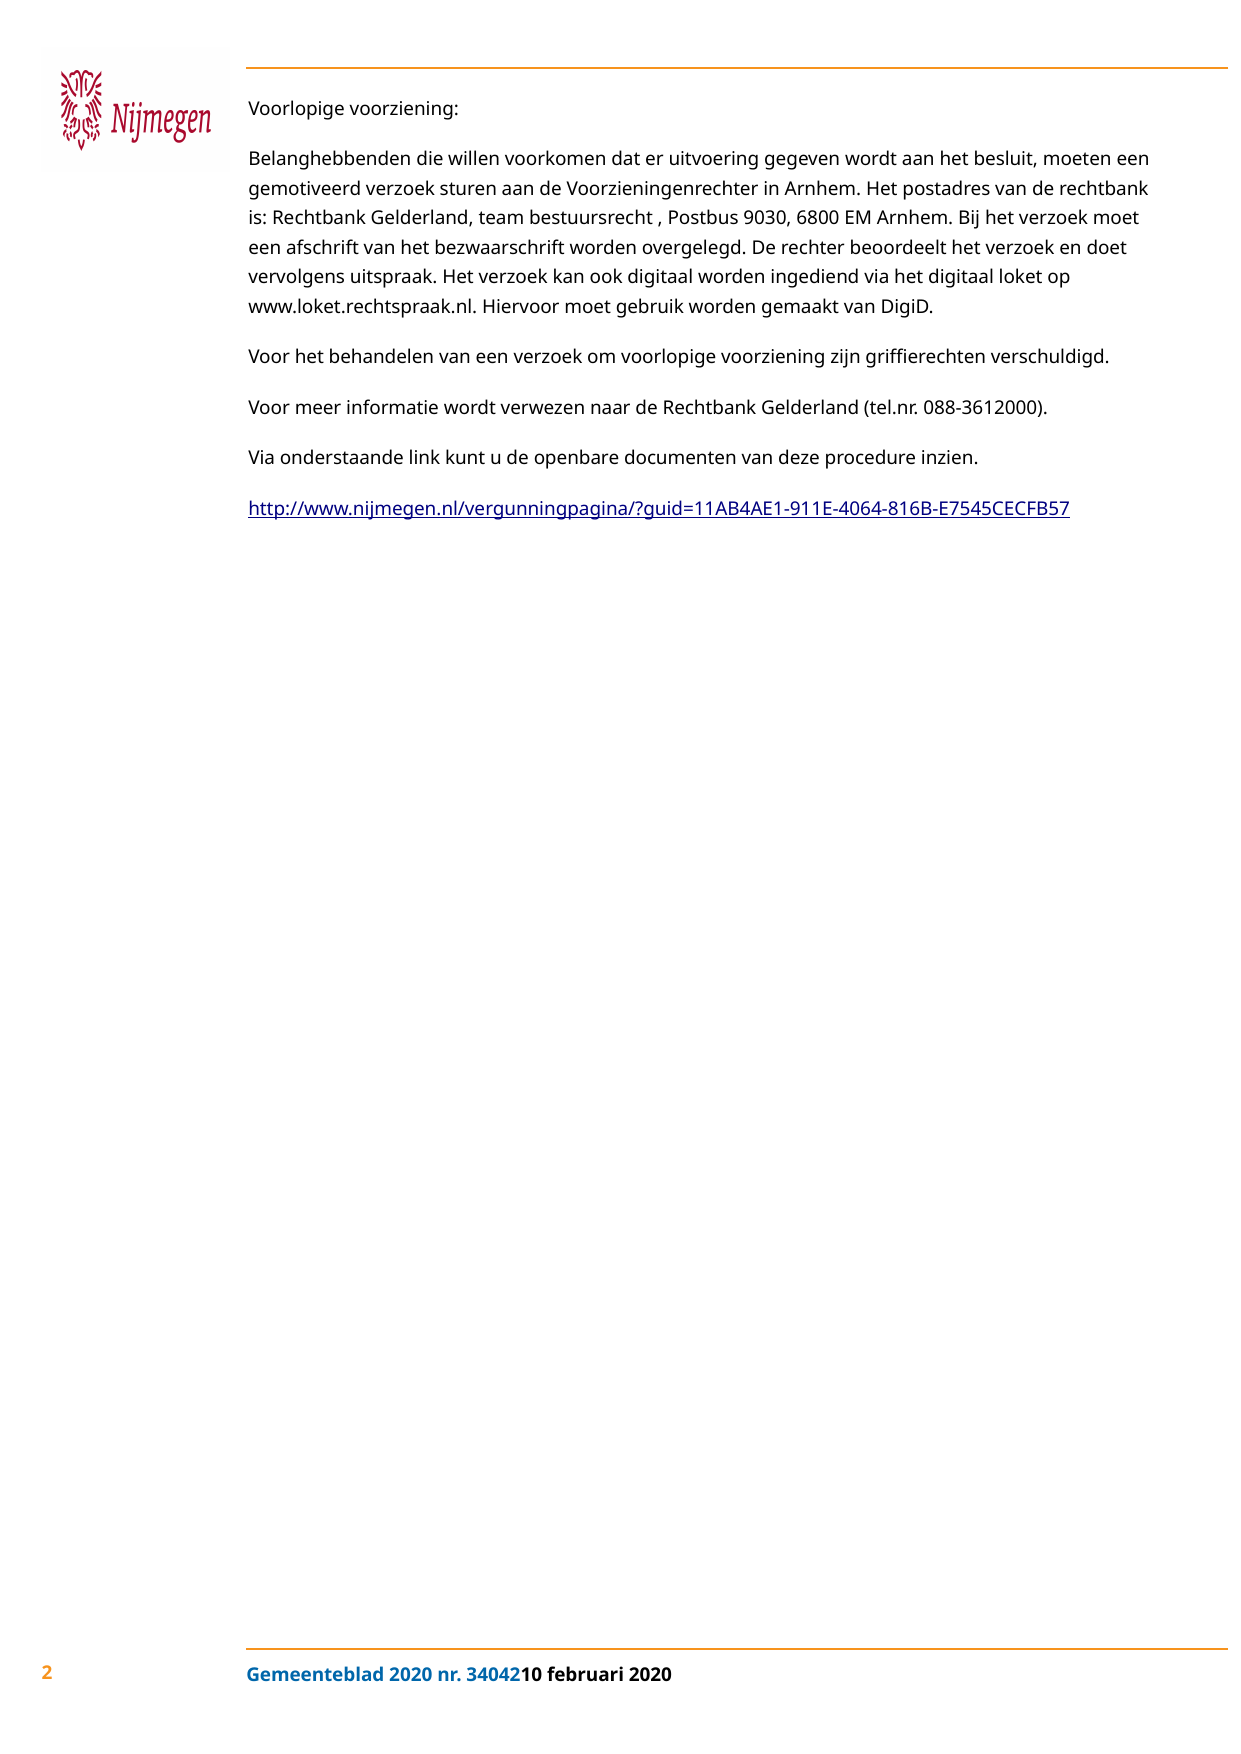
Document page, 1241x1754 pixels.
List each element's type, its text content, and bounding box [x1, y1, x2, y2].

text Voor meer informatie wordt verwezen naar de Rechtbank Gelderland (tel.nr. 088-3612000). [248, 394, 1152, 420]
text Voor het behandelen van een verzoek om voorlopige voorziening zijn griffierechten verschuldigd. [248, 343, 1152, 369]
text Belanghebbenden die willen voorkomen dat er uitvoering gegeven wordt aan het besluit, moeten een gemotiveerd verzoek sturen aan de Voorzieningenrechter in Arnhem. Het postadres van de rechtbank is: Rechtbank Gelderland, team bestuursrecht , Postbus 9030, 6800 EM Arnhem. Bij het verzoek moet een afschrift van het bezwaarschrift worden overgelegd. De rechter beoordeelt het verzoek en doet vervolgens uitspraak. Het verzoek kan ook digitaal worden ingediend via het digitaal loket op www.loket.rechtspraak.nl. Hiervoor moet gebruik worden gemaakt van DigiD. [248, 145, 1152, 319]
text Via onderstaande link kunt u de openbare documenten van deze procedure inzien. [248, 444, 1152, 470]
text http://www.nijmegen.nl/vergunningpagina/?guid=11AB4AE1-911E-4064-816B-E7545CECFB57 [248, 495, 1152, 521]
text Voorlopige voorziening: [248, 95, 1152, 121]
picture [41, 47, 231, 172]
